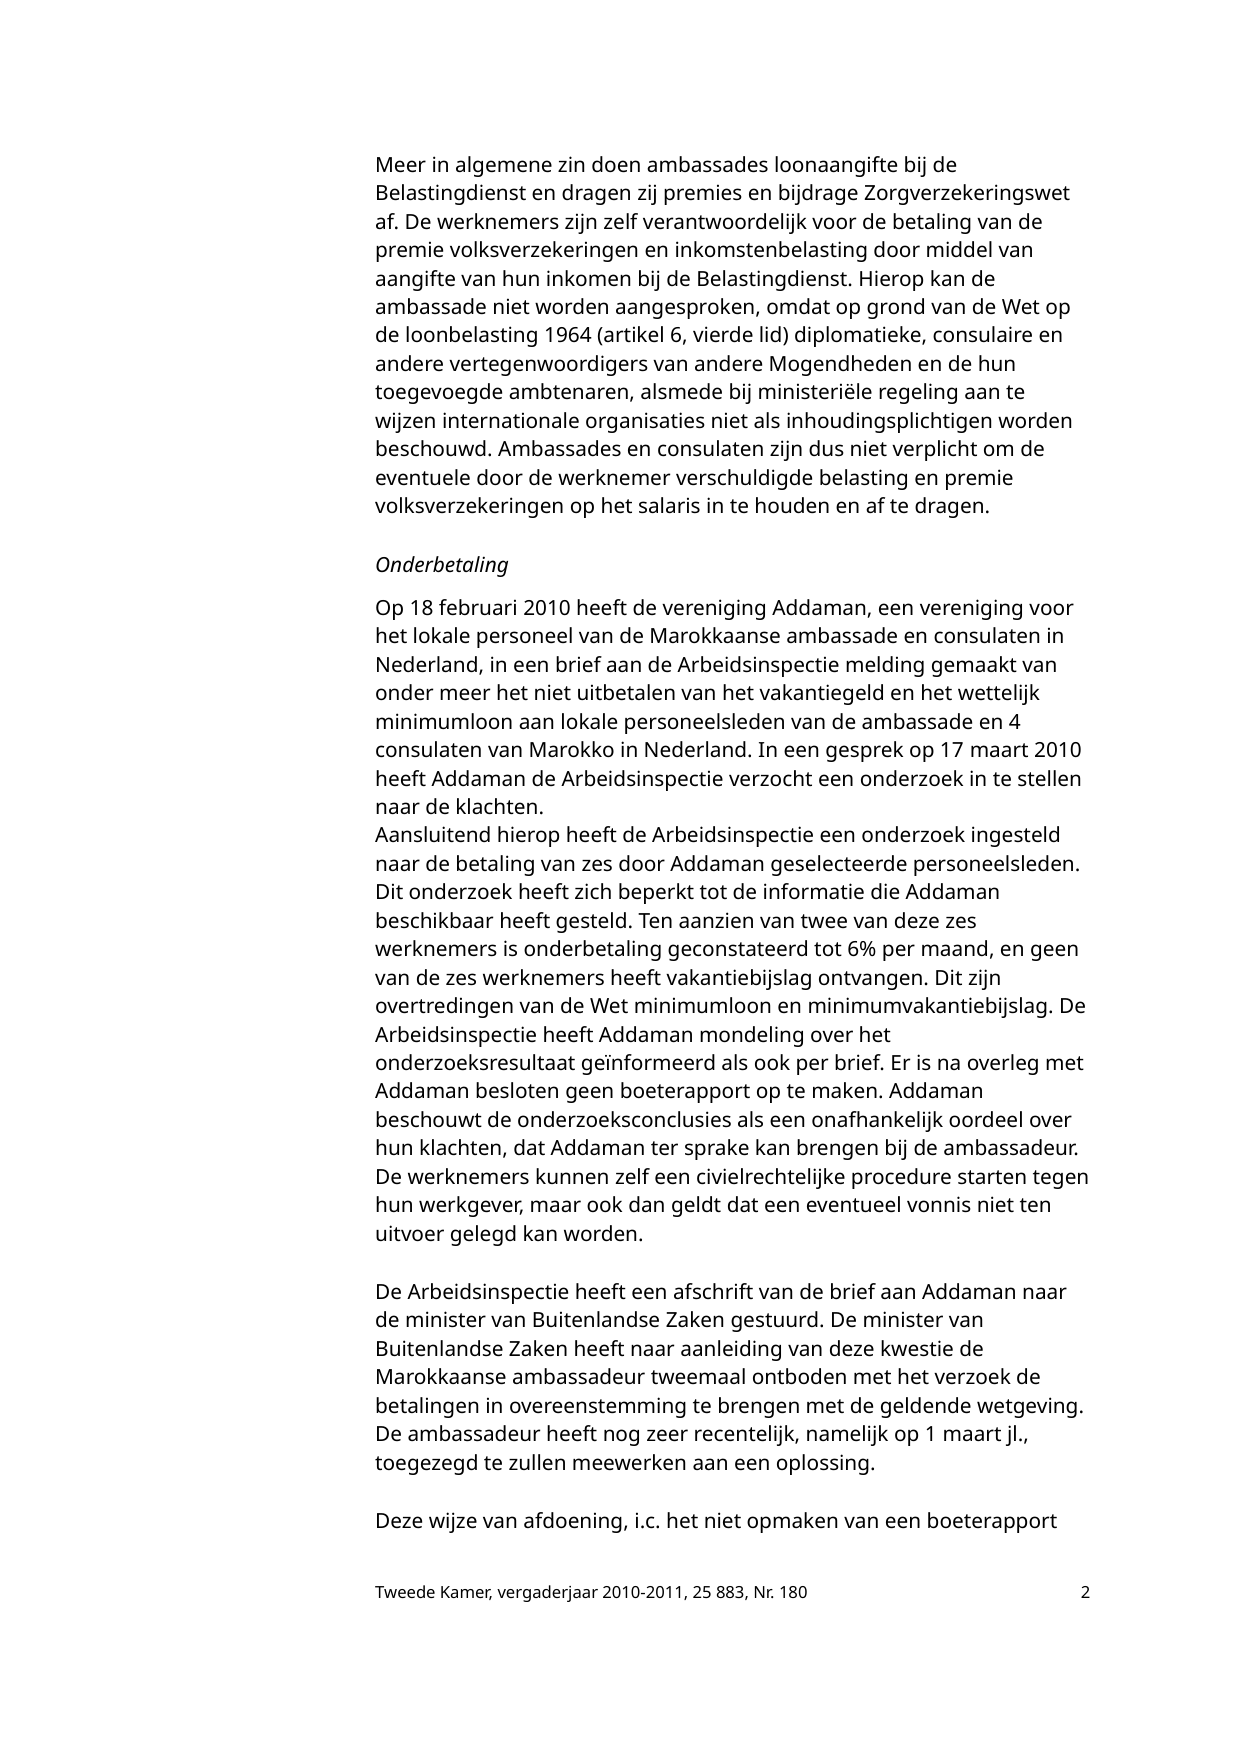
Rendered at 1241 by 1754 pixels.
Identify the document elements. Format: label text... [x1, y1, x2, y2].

text Op 18 februari 2010 heeft de vereniging Addaman, een vereniging voor het lokale personeel van de Marokkaanse ambassade en consulaten in Nederland, in een brief aan de Arbeidsinspectie melding gemaakt van onder meer het niet uitbetalen van het vakantiegeld en het wettelijk minimumloon aan lokale personeelsleden van de ambassade en 4 consulaten van Marokko in Nederland. In een gesprek op 17 maart 2010 heeft Addaman de Arbeidsinspectie verzocht een onderzoek in te stellen naar de klachten. [375, 593, 1090, 821]
text Aansluitend hierop heeft de Arbeidsinspectie een onderzoek ingesteld naar de betaling van zes door Addaman geselecteerde personeelsleden. Dit onderzoek heeft zich beperkt tot de informatie die Addaman beschikbaar heeft gesteld. Ten aanzien van twee van deze zes werknemers is onderbetaling geconstateerd tot 6% per maand, en geen van de zes werknemers heeft vakantiebijslag ontvangen. Dit zijn overtredingen van de Wet minimumloon en minimumvakantiebijslag. De Arbeidsinspectie heeft Addaman mondeling over het onderzoeksresultaat geïnformeerd als ook per brief. Er is na overleg met Addaman besloten geen boeterapport op te maken. Addaman beschouwt de onderzoeksconclusies als een onafhankelijk oordeel over hun klachten, dat Addaman ter sprake kan brengen bij de ambassadeur. De werknemers kunnen zelf een civielrechtelijke procedure starten tegen hun werkgever, maar ook dan geldt dat een eventueel vonnis niet ten uitvoer gelegd kan worden. [375, 821, 1090, 1247]
text Meer in algemene zin doen ambassades loonaangifte bij de Belastingdienst en dragen zij premies en bijdrage Zorgverzekeringswet af. De werknemers zijn zelf verantwoordelijk voor de betaling van de premie volksverzekeringen en inkomstenbelasting door middel van aangifte van hun inkomen bij de Belastingdienst. Hierop kan de ambassade niet worden aangesproken, omdat op grond van de Wet op de loonbelasting 1964 (artikel 6, vierde lid) diplomatieke, consulaire en andere vertegenwoordigers van andere Mogendheden en de hun toegevoegde ambtenaren, alsmede bij ministeriële regeling aan te wijzen internationale organisaties niet als inhoudingsplichtigen worden beschouwd. Ambassades en consulaten zijn dus niet verplicht om de eventuele door de werknemer verschuldigde belasting en premie volksverzekeringen op het salaris in te houden en af te dragen. [375, 150, 1090, 520]
text De Arbeidsinspectie heeft een afschrift van de brief aan Addaman naar de minister van Buitenlandse Zaken gestuurd. De minister van Buitenlandse Zaken heeft naar aanleiding van deze kwestie de Marokkaanse ambassadeur tweemaal ontboden met het verzoek de betalingen in overeenstemming te brengen met de geldende wetgeving. De ambassadeur heeft nog zeer recentelijk, namelijk op 1 maart jl., toegezegd te zullen meewerken aan een oplossing. [375, 1277, 1090, 1476]
text Deze wijze van afdoening, i.c. het niet opmaken van een boeterapport [375, 1506, 1090, 1535]
text Onderbetaling [375, 550, 1090, 578]
